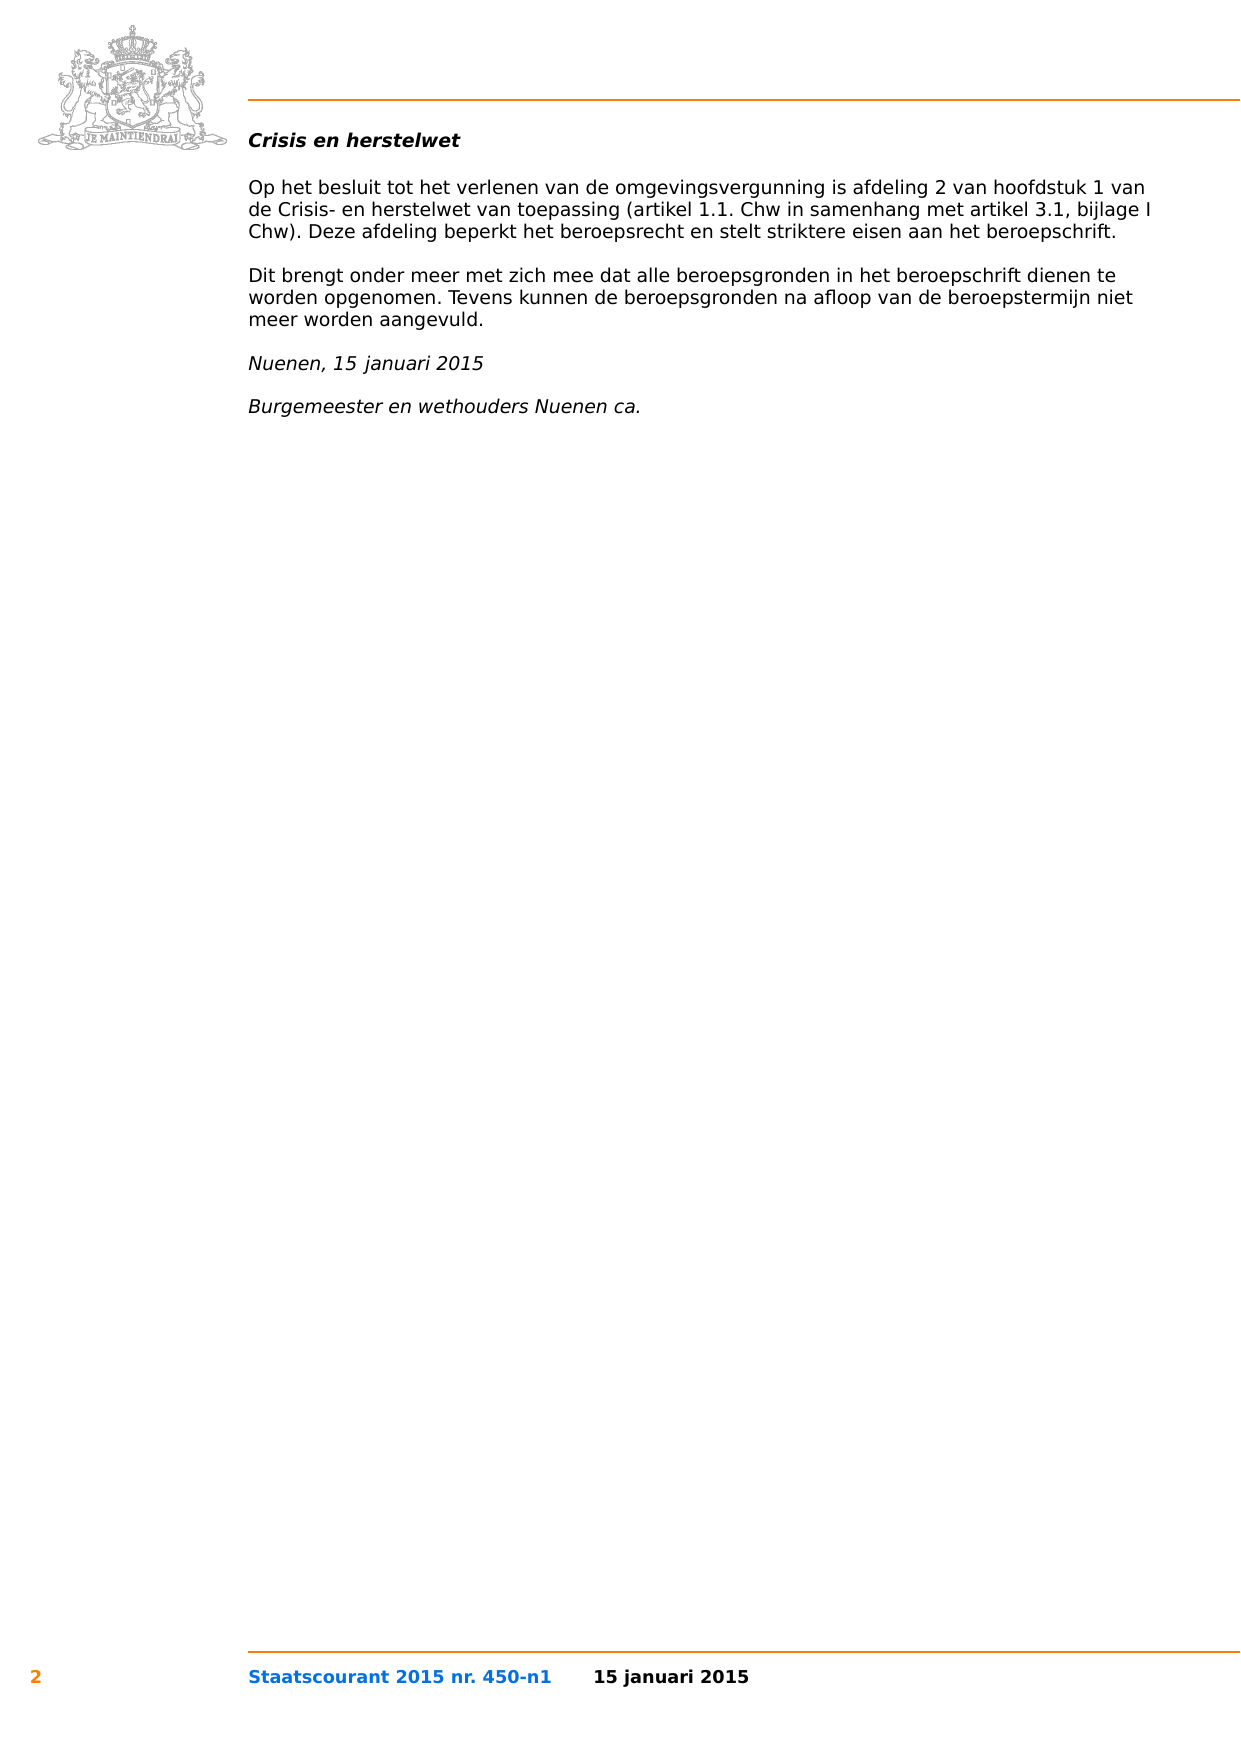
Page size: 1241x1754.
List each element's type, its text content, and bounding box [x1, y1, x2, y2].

text Burgemeester en wethouders Nuenen ca. [248, 396, 1163, 418]
text Nuenen, 15 januari 2015 [248, 352, 1163, 374]
subtitle Crisis en herstelwet [248, 130, 1163, 152]
picture [38, 25, 227, 150]
text Dit brengt onder meer met zich mee dat alle beroepsgronden in het beroepschrift dienen te worden opgenomen. Tevens kunnen de beroepsgronden na afloop van de beroepstermijn niet meer worden aangevuld. [248, 265, 1163, 331]
text Op het besluit tot het verlenen van de omgevingsvergunning is afdeling 2 van hoofdstuk 1 van de Crisis- en herstelwet van toepassing (artikel 1.1. Chw in samenhang met artikel 3.1, bijlage I Chw). Deze afdeling beperkt het beroepsrecht en stelt striktere eisen aan het beroepschrift. [248, 177, 1163, 243]
